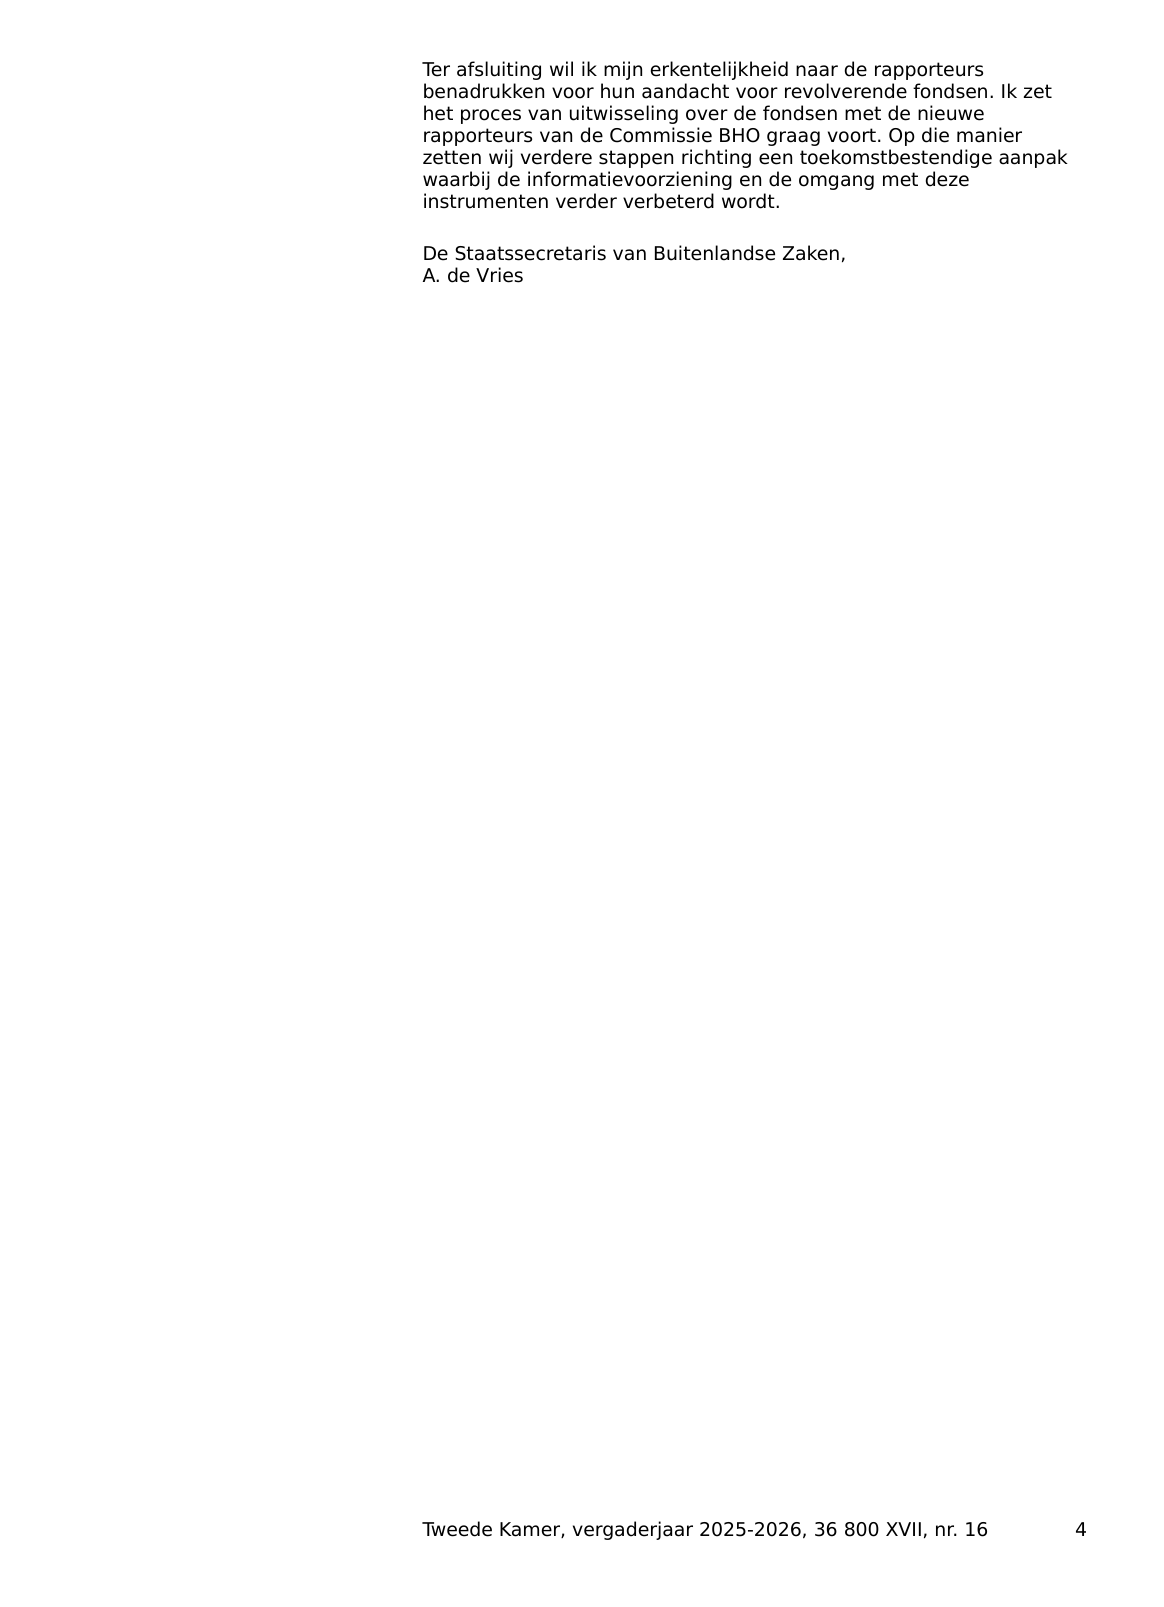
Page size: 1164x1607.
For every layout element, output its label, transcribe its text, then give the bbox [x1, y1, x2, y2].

text Ter afsluiting wil ik mijn erkentelijkheid naar de rapporteurs benadrukken voor hun aandacht voor revolverende fondsen. Ik zet het proces van uitwisseling over de fondsen met de nieuwe rapporteurs van de Commissie BHO graag voort. Op die manier zetten wij verdere stappen richting een toekomstbestendige aanpak waarbij de informatievoorziening en de omgang met deze instrumenten verder verbeterd wordt. [422, 59, 1087, 213]
text De Staatssecretaris van Buitenlandse Zaken, A. de Vries [422, 243, 1087, 287]
